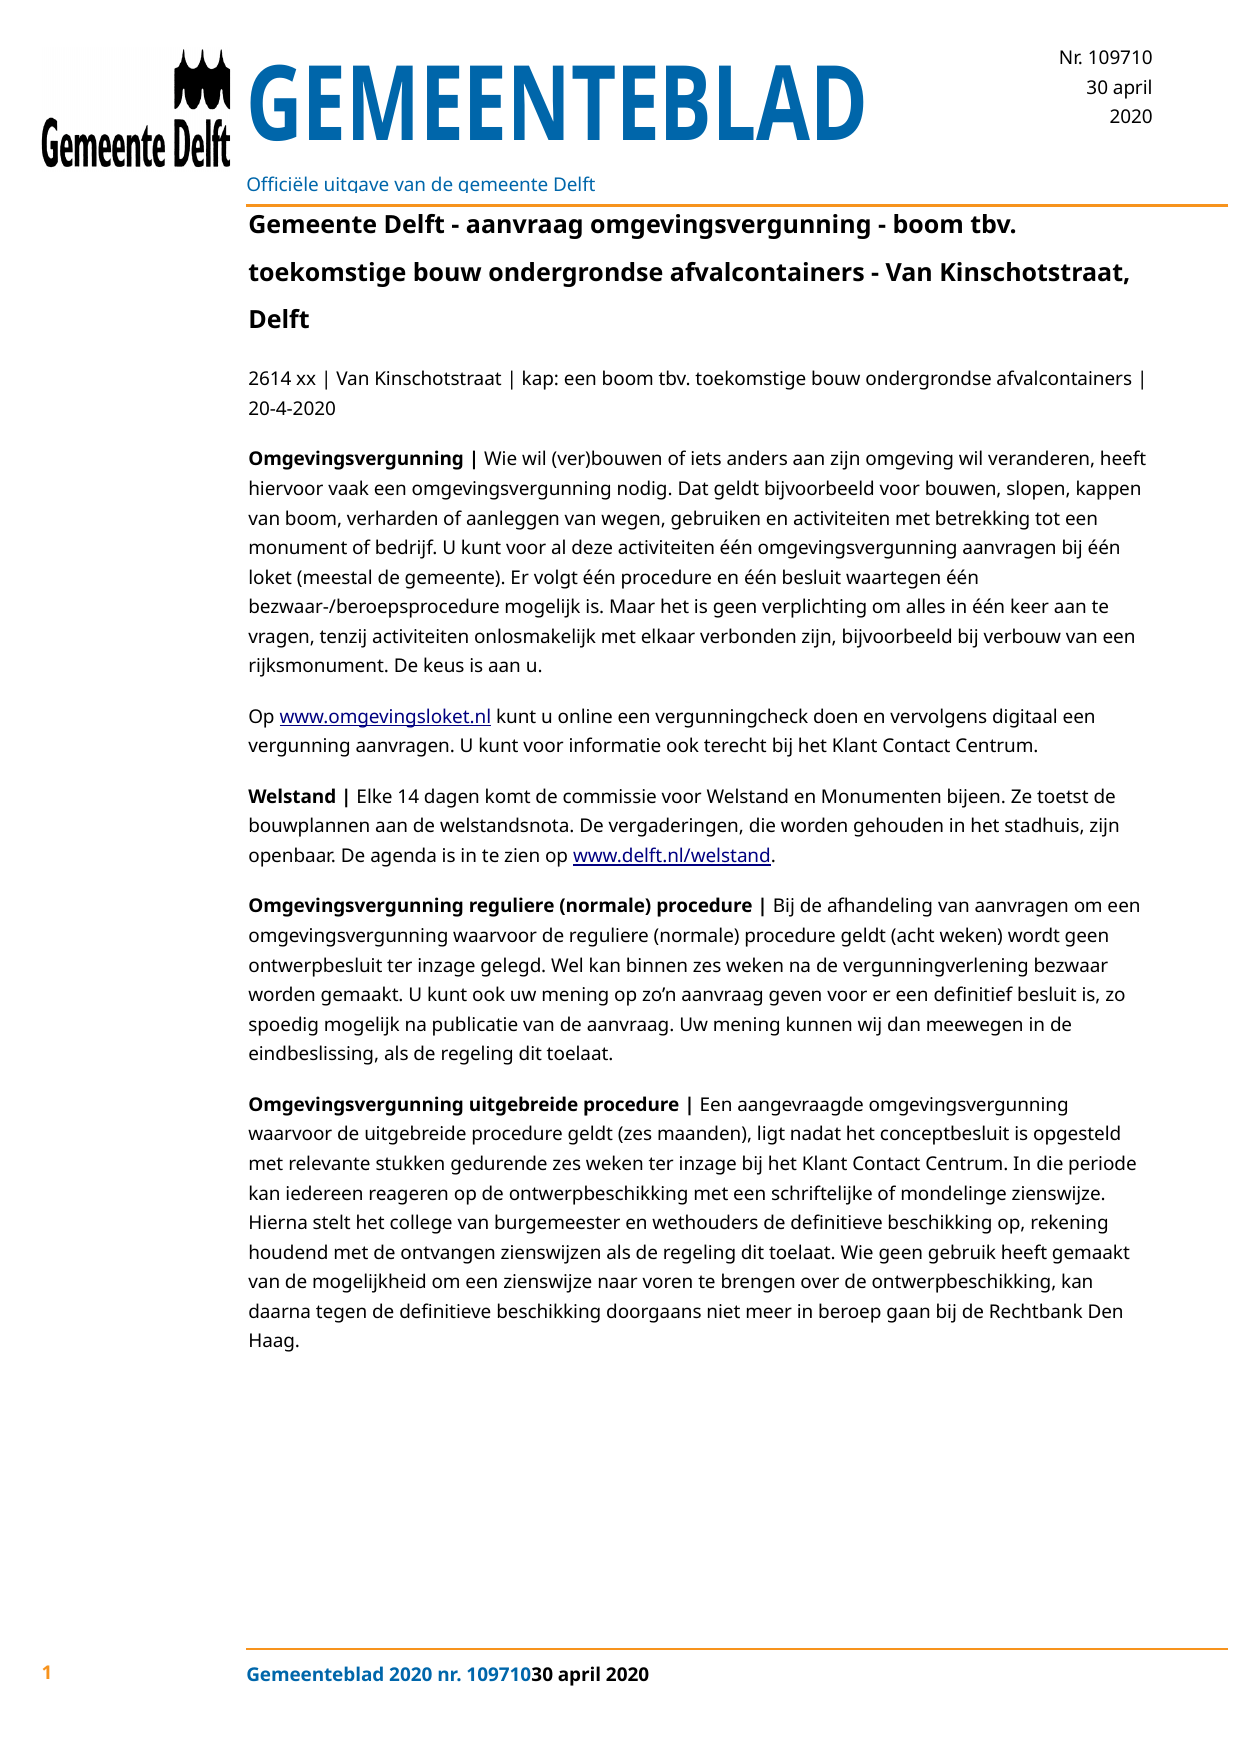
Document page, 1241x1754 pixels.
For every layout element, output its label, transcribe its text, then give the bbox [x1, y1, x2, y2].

text Omgevingsvergunning uitgebreide procedure | Een aangevraagde omgevingsvergunning waarvoor de uitgebreide procedure geldt (zes maanden), ligt nadat het conceptbesluit is opgesteld met relevante stukken gedurende zes weken ter inzage bij het Klant Contact Centrum. In die periode kan iedereen reageren op de ontwerpbeschikking met een schriftelijke of mondelinge zienswijze. Hierna stelt het college van burgemeester en wethouders de definitieve beschikking op, rekening houdend met de ontvangen zienswijzen als de regeling dit toelaat. Wie geen gebruik heeft gemaakt van de mogelijkheid om een zienswijze naar voren te brengen over de ontwerpbeschikking, kan daarna tegen de definitieve beschikking doorgaans niet meer in beroep gaan bij de Rechtbank Den Haag. [248, 1091, 1152, 1353]
text Welstand | Elke 14 dagen komt de commissie voor Welstand en Monumenten bijeen. Ze toetst de bouwplannen aan de welstandsnota. De vergaderingen, die worden gehouden in het stadhuis, zijn openbaar. De agenda is in te zien op www.delft.nl/welstand. [248, 783, 1152, 868]
picture [41, 47, 231, 172]
text Op www.omgevingsloket.nl kunt u online een vergunningcheck doen en vervolgens digitaal een vergunning aanvragen. U kunt voor informatie ook terecht bij het Klant Contact Centrum. [248, 703, 1152, 758]
text Gemeente Delft - aanvraag omgevingsvergunning - boom tbv. toekomstige bouw ondergrondse afvalcontainers - Van Kinschotstraat, Delft [248, 207, 1152, 336]
text 2614 xx | Van Kinschotstraat | kap: een boom tbv. toekomstige bouw ondergrondse afvalcontainers | 20-4-2020 [248, 366, 1152, 421]
text Omgevingsvergunning | Wie wil (ver)bouwen of iets anders aan zijn omgeving wil veranderen, heeft hiervoor vaak een omgevingsvergunning nodig. Dat geldt bijvoorbeeld voor bouwen, slopen, kappen van boom, verharden of aanleggen van wegen, gebruiken en activiteiten met betrekking tot een monument of bedrijf. U kunt voor al deze activiteiten één omgevingsvergunning aanvragen bij één loket (meestal de gemeente). Er volgt één procedure en één besluit waartegen één bezwaar-/beroepsprocedure mogelijk is. Maar het is geen verplichting om alles in één keer aan te vragen, tenzij activiteiten onlosmakelijk met elkaar verbonden zijn, bijvoorbeeld bij verbouw van een rijksmonument. De keus is aan u. [248, 446, 1152, 678]
text Omgevingsvergunning reguliere (normale) procedure | Bij de afhandeling van aanvragen om een omgevingsvergunning waarvoor de reguliere (normale) procedure geldt (acht weken) wordt geen ontwerpbesluit ter inzage gelegd. Wel kan binnen zes weken na de vergunningverlening bezwaar worden gemaakt. U kunt ook uw mening op zo’n aanvraag geven voor er een definitief besluit is, zo spoedig mogelijk na publicatie van de aanvraag. Uw mening kunnen wij dan meewegen in de eindbeslissing, als de regeling dit toelaat. [248, 893, 1152, 1066]
